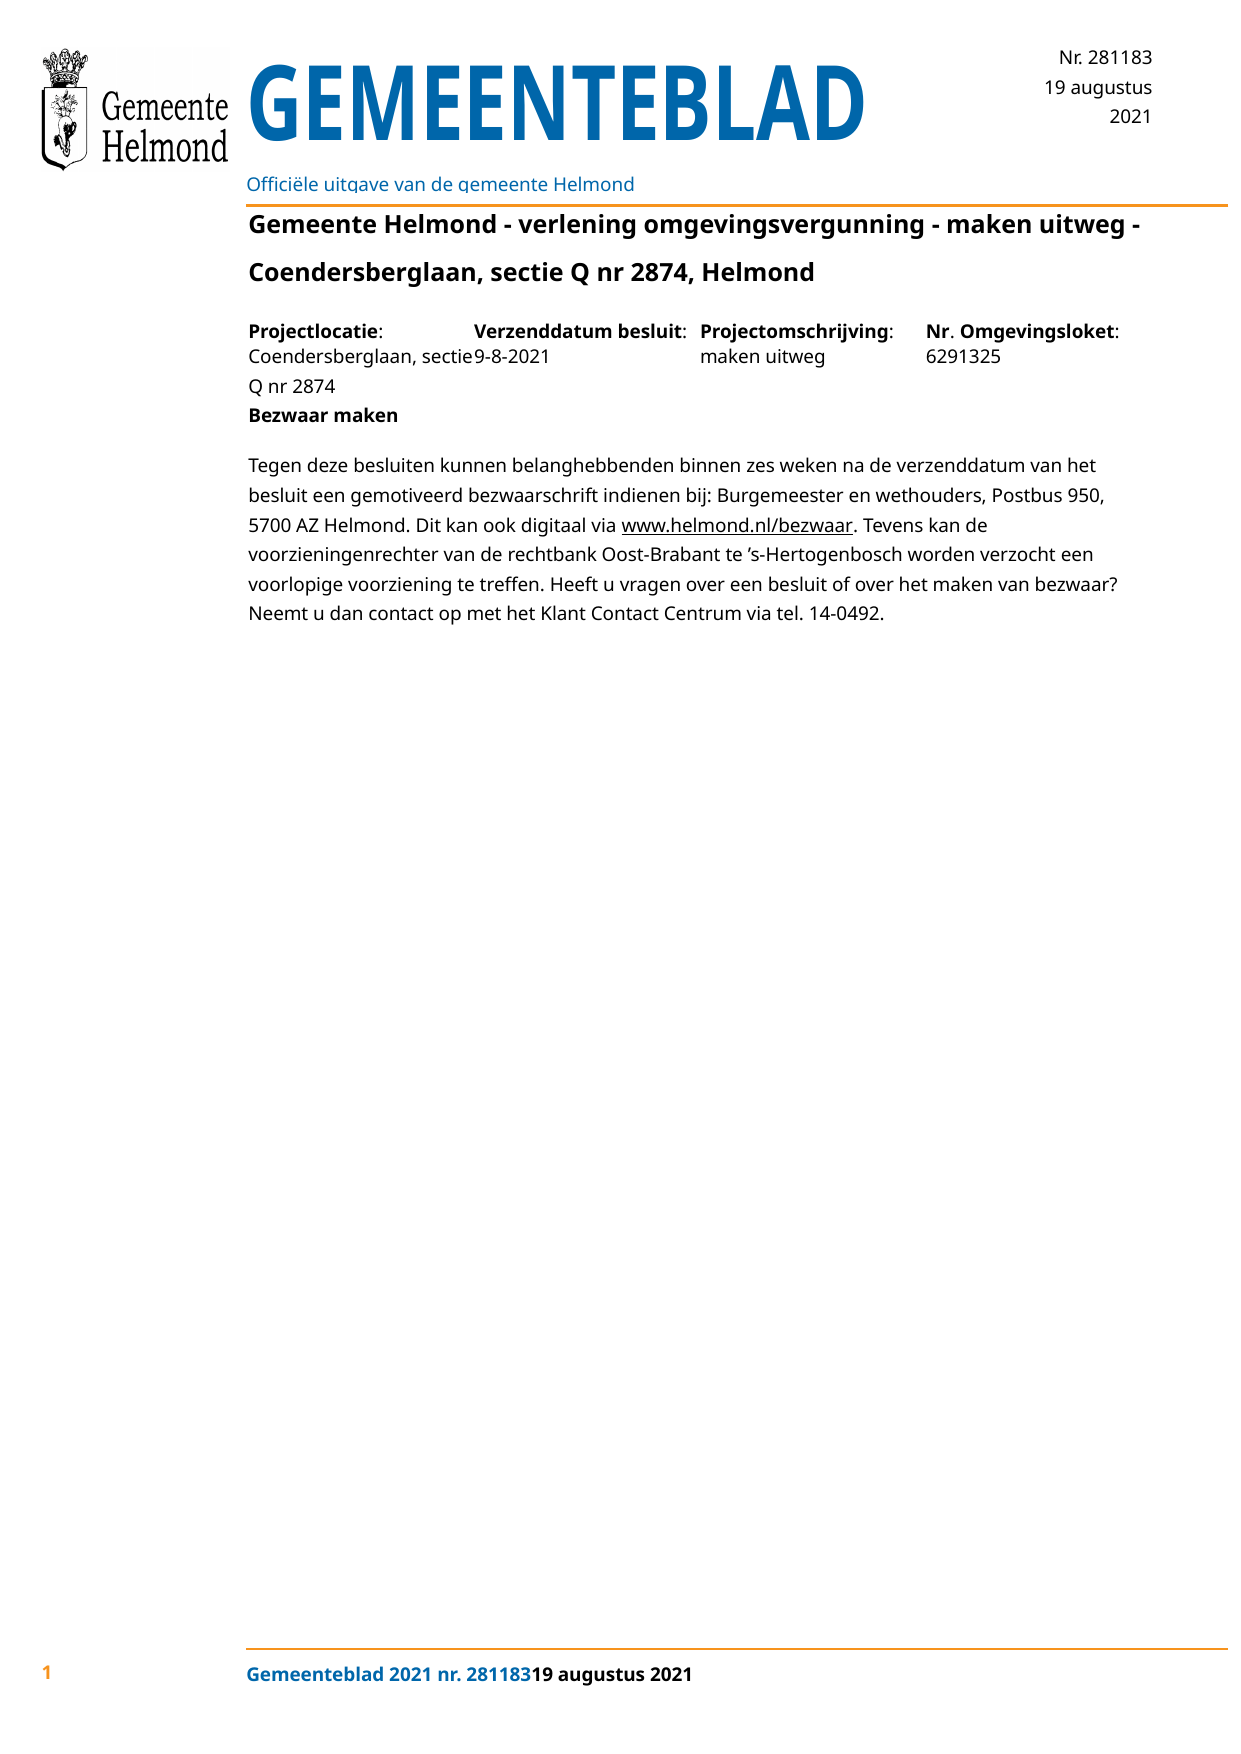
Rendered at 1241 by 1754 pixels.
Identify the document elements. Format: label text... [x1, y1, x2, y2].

picture [41, 47, 231, 172]
table_cell 6291325 [926, 344, 1152, 399]
table_header Projectomschrijving: [700, 318, 926, 344]
table_header Verzenddatum besluit: [474, 318, 700, 344]
text Tegen deze besluiten kunnen belanghebbenden binnen zes weken na de verzenddatum van het besluit een gemotiveerd bezwaarschrift indienen bij: Burgemeester en wethouders, Postbus 950, 5700 AZ Helmond. Dit kan ook digitaal via www.helmond.nl/bezwaar. Tevens kan de voorzieningenrechter van de rechtbank Oost-Brabant te ’s-Hertogenbosch worden verzocht een voorlopige voorziening te treffen. Heeft u vragen over een besluit of over het maken van bezwaar? Neemt u dan contact op met het Klant Contact Centrum via tel. 14-0492. [248, 453, 1152, 626]
table_header Nr. Omgevingsloket: [926, 318, 1152, 344]
text Gemeente Helmond - verlening omgevingsvergunning - maken uitweg - Coendersberglaan, sectie Q nr 2874, Helmond [248, 207, 1152, 288]
table_cell 9-8-2021 [474, 344, 700, 399]
table_cell Coendersberglaan, sectie Q nr 2874 [248, 344, 474, 399]
text Bezwaar maken [248, 402, 1152, 428]
table_cell maken uitweg [700, 344, 926, 399]
table_header Projectlocatie: [248, 318, 474, 344]
